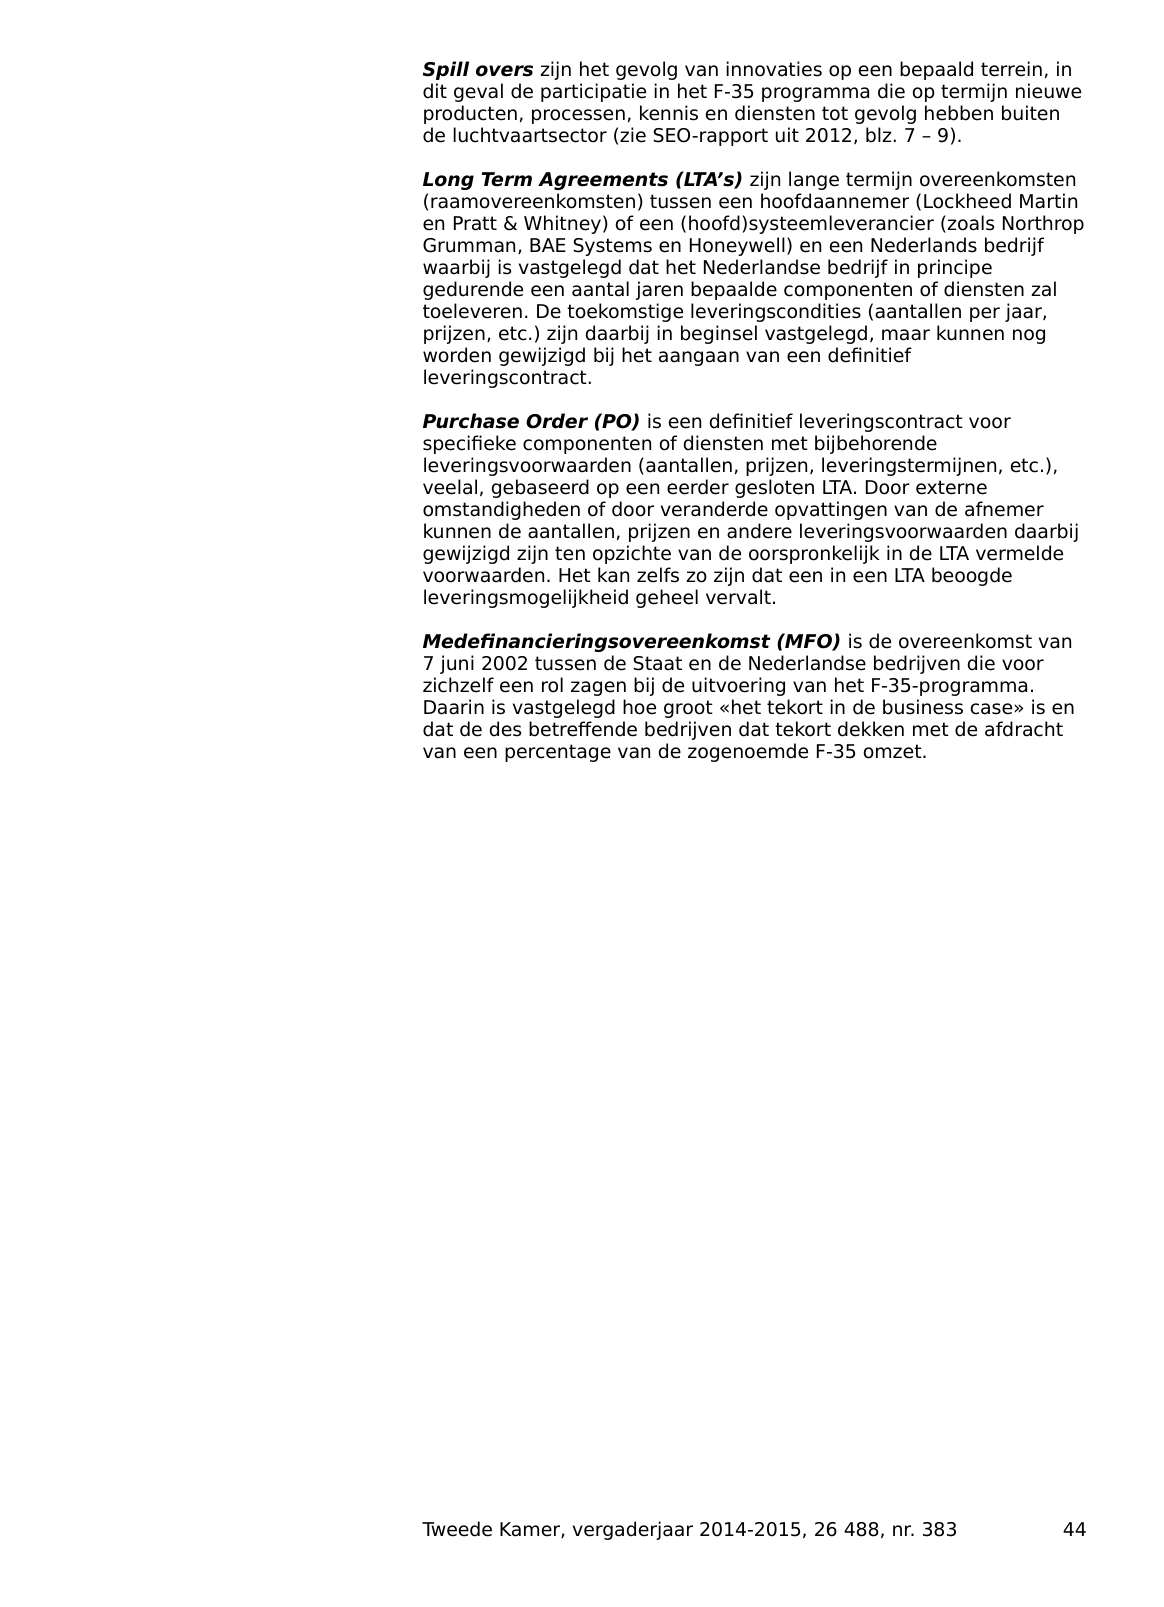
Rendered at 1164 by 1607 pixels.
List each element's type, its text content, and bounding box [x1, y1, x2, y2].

text Medefinancieringsovereenkomst (MFO) is de overeenkomst van 7 juni 2002 tussen de Staat en de Nederlandse bedrijven die voor zichzelf een rol zagen bij de uitvoering van het F-35-programma. Daarin is vastgelegd hoe groot «het tekort in de business case» is en dat de des betreffende bedrijven dat tekort dekken met de afdracht van een percentage van de zogenoemde F-35 omzet. [422, 631, 1087, 763]
text Spill overs zijn het gevolg van innovaties op een bepaald terrein, in dit geval de participatie in het F-35 programma die op termijn nieuwe producten, processen, kennis en diensten tot gevolg hebben buiten de luchtvaartsector (zie SEO-rapport uit 2012, blz. 7 – 9). [422, 59, 1087, 147]
text Purchase Order (PO) is een definitief leveringscontract voor specifieke componenten of diensten met bijbehorende leveringsvoorwaarden (aantallen, prijzen, leveringstermijnen, etc.), veelal, gebaseerd op een eerder gesloten LTA. Door externe omstandigheden of door veranderde opvattingen van de afnemer kunnen de aantallen, prijzen en andere leveringsvoorwaarden daarbij gewijzigd zijn ten opzichte van de oorspronkelijk in de LTA vermelde voorwaarden. Het kan zelfs zo zijn dat een in een LTA beoogde leveringsmogelijkheid geheel vervalt. [422, 411, 1087, 609]
text Long Term Agreements (LTA’s) zijn lange termijn overeenkomsten (raamovereenkomsten) tussen een hoofdaannemer (Lockheed Martin en Pratt & Whitney) of een (hoofd)systeemleverancier (zoals Northrop Grumman, BAE Systems en Honeywell) en een Nederlands bedrijf waarbij is vastgelegd dat het Nederlandse bedrijf in principe gedurende een aantal jaren bepaalde componenten of diensten zal toeleveren. De toekomstige leveringscondities (aantallen per jaar, prijzen, etc.) zijn daarbij in beginsel vastgelegd, maar kunnen nog worden gewijzigd bij het aangaan van een definitief leveringscontract. [422, 169, 1087, 389]
